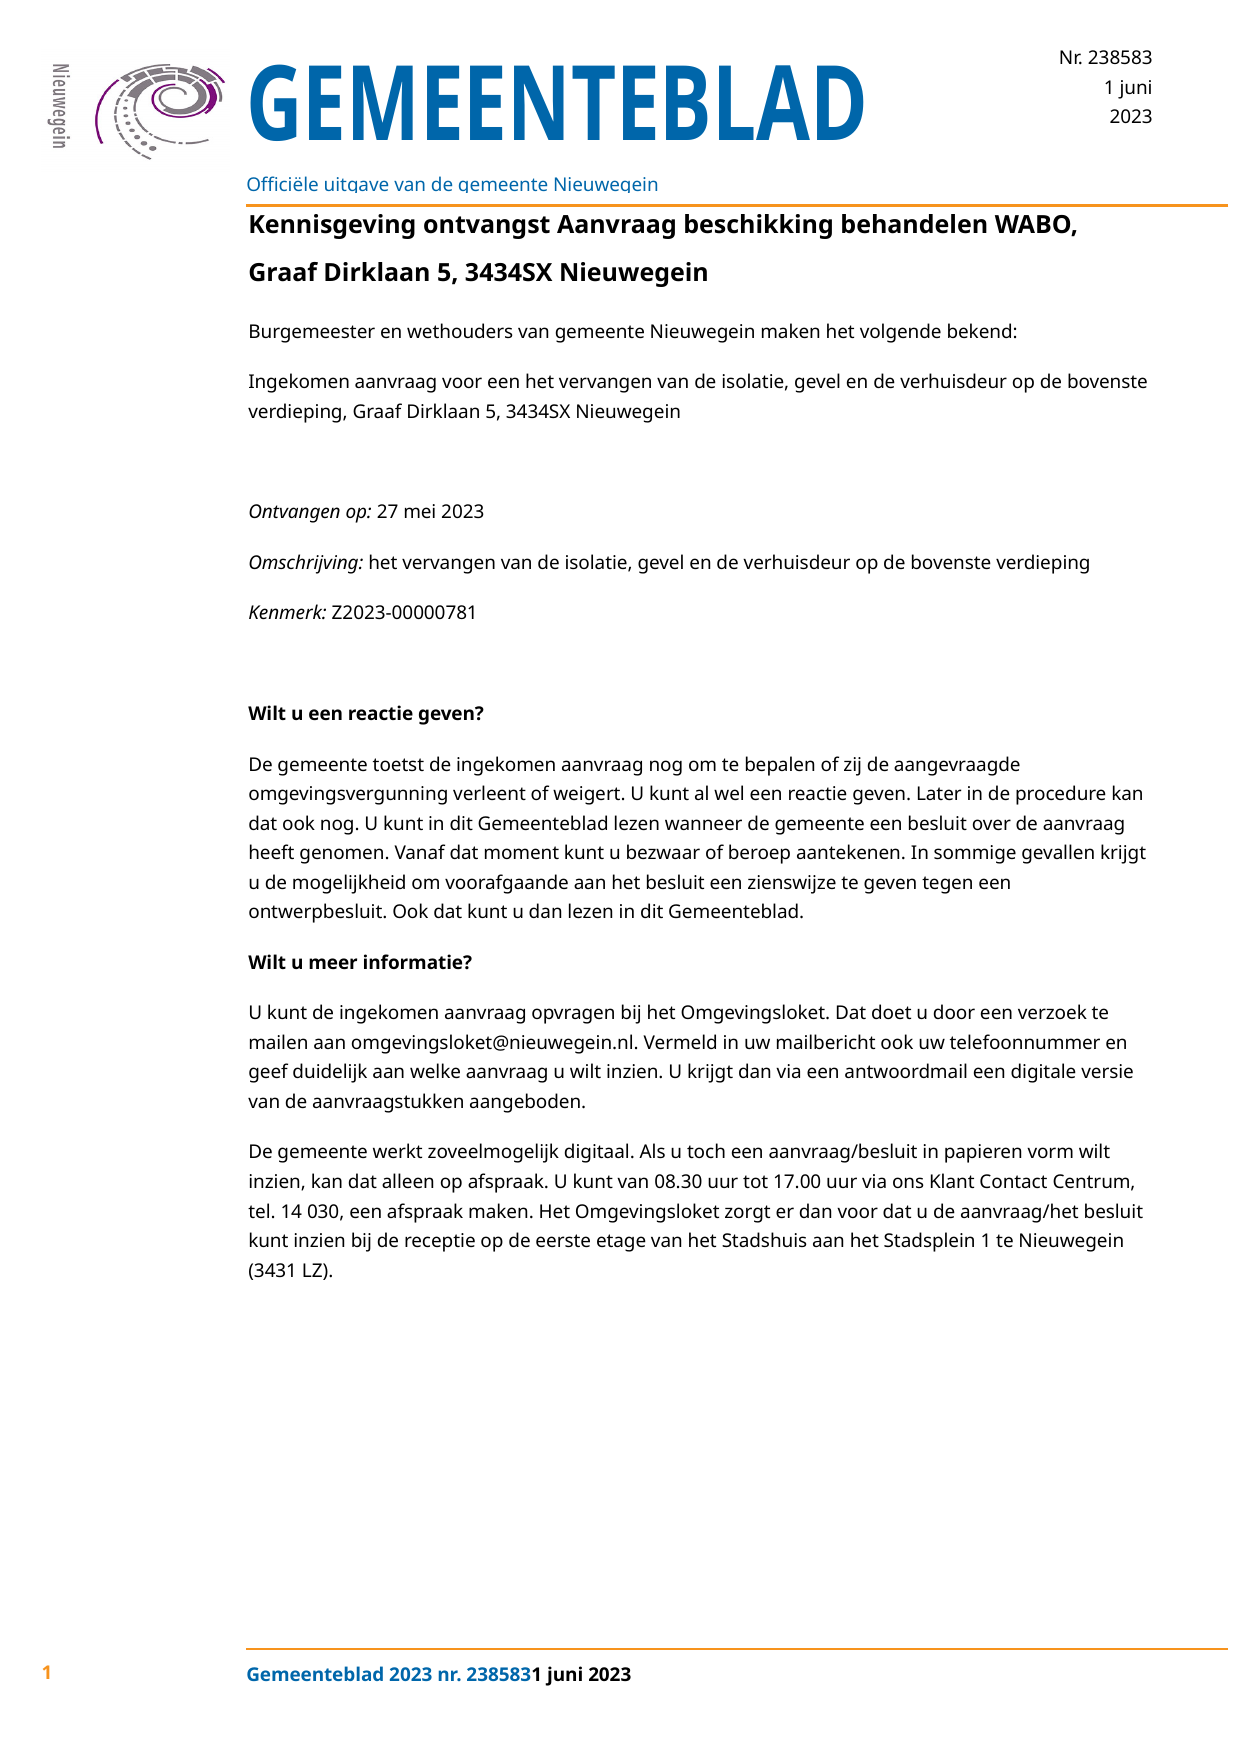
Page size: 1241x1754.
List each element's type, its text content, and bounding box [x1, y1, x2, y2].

text De gemeente werkt zoveelmogelijk digitaal. Als u toch een aanvraag/besluit in papieren vorm wilt inzien, kan dat alleen op afspraak. U kunt van 08.30 uur tot 17.00 uur via ons Klant Contact Centrum, tel. 14 030, een afspraak maken. Het Omgevingsloket zorgt er dan voor dat u de aanvraag/het besluit kunt inzien bij de receptie op de eerste etage van het Stadshuis aan het Stadsplein 1 te Nieuwegein (3431 LZ). [248, 1139, 1152, 1283]
text De gemeente toetst de ingekomen aanvraag nog om te bepalen of zij de aangevraagde omgevingsvergunning verleent of weigert. U kunt al wel een reactie geven. Later in de procedure kan dat ook nog. U kunt in dit Gemeenteblad lezen wanneer de gemeente een besluit over de aanvraag heeft genomen. Vanaf dat moment kunt u bezwaar of beroep aantekenen. In sommige gevallen krijgt u de mogelijkheid om voorafgaande aan het besluit een zienswijze te geven tegen een ontwerpbesluit. Ook dat kunt u dan lezen in dit Gemeenteblad. [248, 751, 1152, 924]
text Burgemeester en wethouders van gemeente Nieuwegein maken het volgende bekend: [248, 318, 1152, 344]
text Wilt u een reactie geven? [248, 700, 1152, 726]
text Ingekomen aanvraag voor een het vervangen van de isolatie, gevel en de verhuisdeur op de bovenste verdieping, Graaf Dirklaan 5, 3434SX Nieuwegein [248, 368, 1152, 424]
text Omschrijving: het vervangen van de isolatie, gevel en de verhuisdeur op de bovenste verdieping [248, 549, 1152, 575]
picture [41, 47, 231, 172]
text Wilt u meer informatie? [248, 949, 1152, 975]
text Kenmerk: Z2023-00000781 [248, 599, 1152, 625]
text Kennisgeving ontvangst Aanvraag beschikking behandelen WABO, Graaf Dirklaan 5, 3434SX Nieuwegein [248, 207, 1152, 288]
text Ontvangen op: 27 mei 2023 [248, 499, 1152, 524]
text U kunt de ingekomen aanvraag opvragen bij het Omgevingsloket. Dat doet u door een verzoek te mailen aan omgevingsloket@nieuwegein.nl. Vermeld in uw mailbericht ook uw telefoonnummer en geef duidelijk aan welke aanvraag u wilt inzien. U krijgt dan via een antwoordmail een digitale versie van de aanvraagstukken aangeboden. [248, 999, 1152, 1114]
